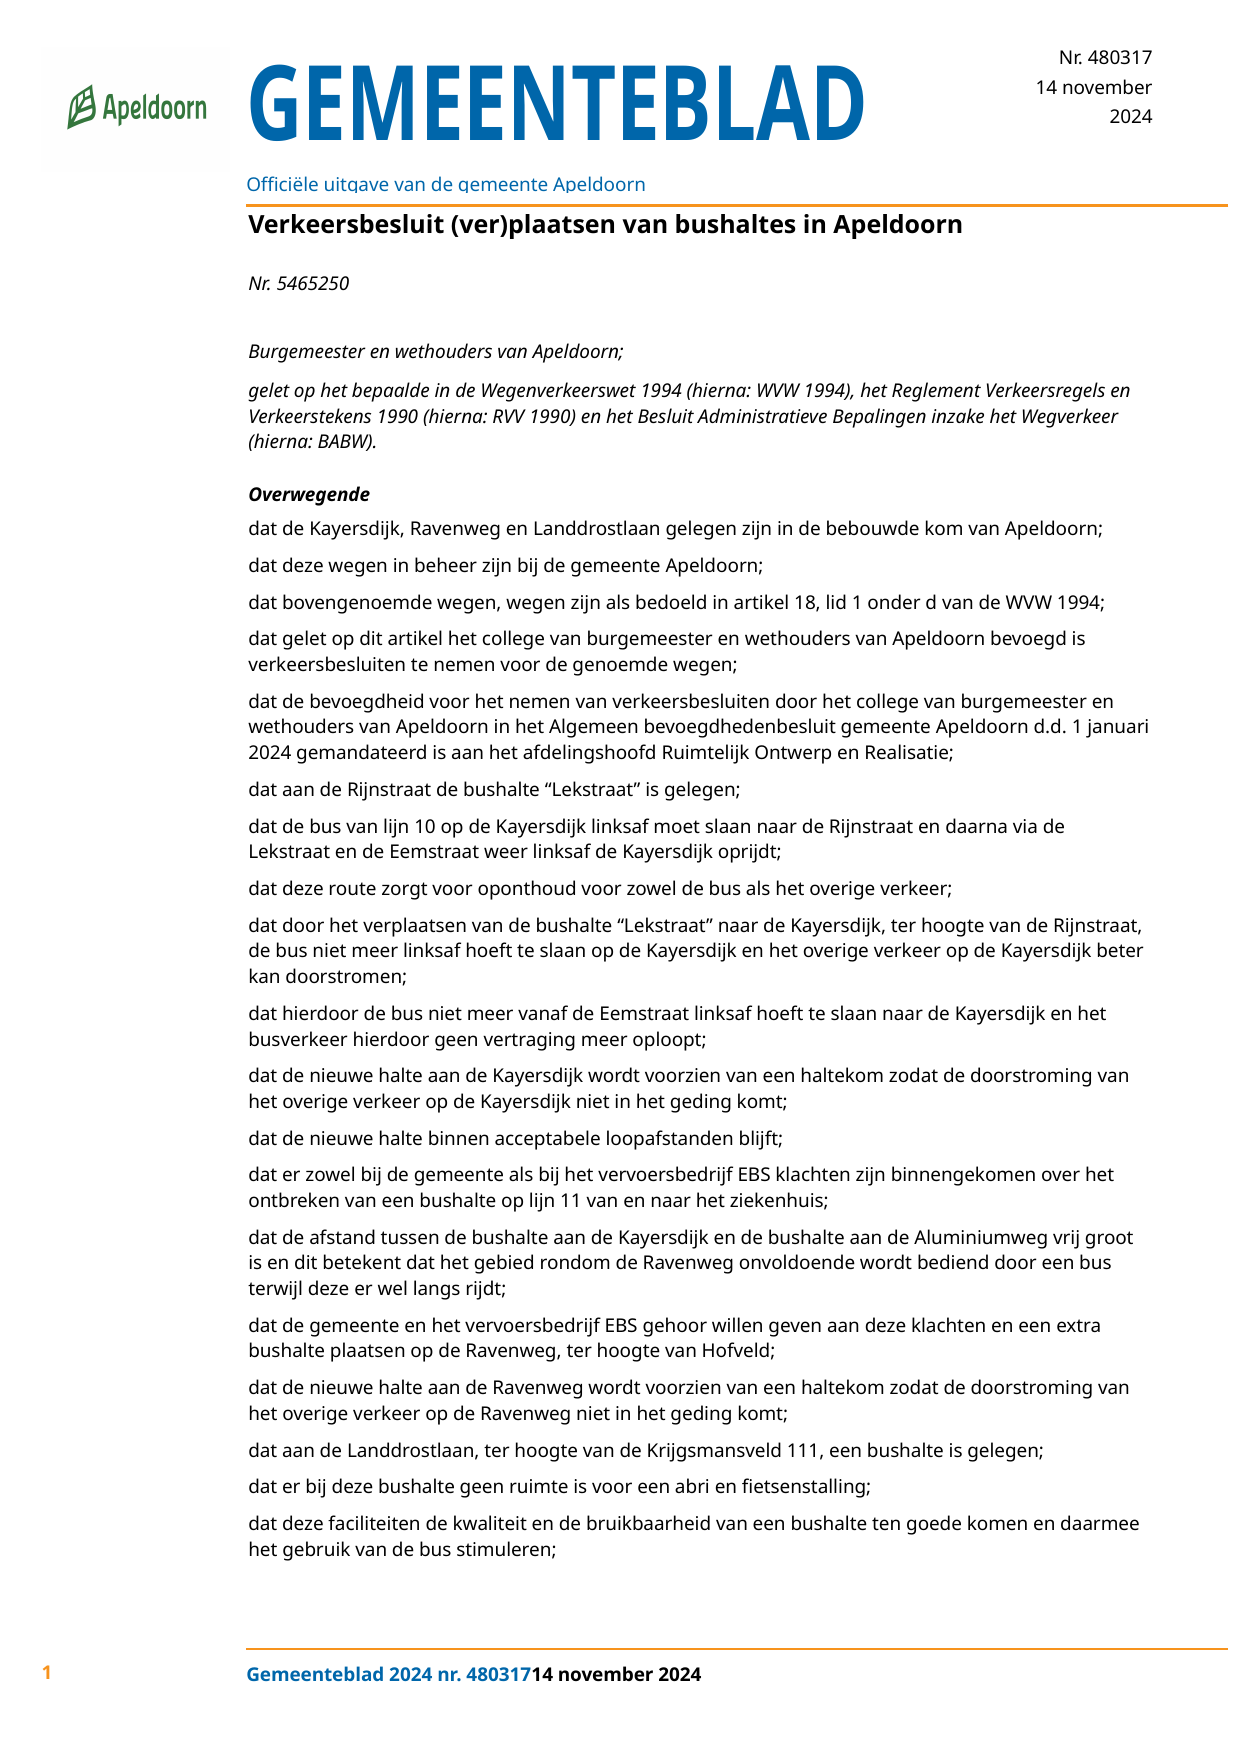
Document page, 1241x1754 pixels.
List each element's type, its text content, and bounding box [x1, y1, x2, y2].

text dat bovengenoemde wegen, wegen zijn als bedoeld in artikel 18, lid 1 onder d van de WVW 1994; [248, 589, 1152, 615]
text dat de nieuwe halte binnen acceptabele loopafstanden blijft; [248, 1125, 1152, 1151]
text Burgemeester en wethouders van Apeldoorn; [248, 338, 1152, 364]
text dat deze wegen in beheer zijn bij de gemeente Apeldoorn; [248, 552, 1152, 578]
text dat door het verplaatsen van de bushalte “Lekstraat” naar de Kayersdijk, ter hoogte van de Rijnstraat, de bus niet meer linksaf hoeft te slaan op de Kayersdijk en het overige verkeer op de Kayersdijk beter kan doorstromen; [248, 912, 1152, 989]
text dat de afstand tussen de bushalte aan de Kayersdijk en de bushalte aan de Aluminiumweg vrij groot is en dit betekent dat het gebied rondom de Ravenweg onvoldoende wordt bediend door een bus terwijl deze er wel langs rijdt; [248, 1224, 1152, 1301]
text Nr. 5465250 [248, 270, 1152, 296]
text dat aan de Landdrostlaan, ter hoogte van de Krijgsmansveld 111, een bushalte is gelegen; [248, 1437, 1152, 1462]
text dat de nieuwe halte aan de Ravenweg wordt voorzien van een haltekom zodat de doorstroming van het overige verkeer op de Ravenweg niet in het geding komt; [248, 1374, 1152, 1426]
text Overwegende [248, 482, 1152, 507]
text dat aan de Rijnstraat de bushalte “Lekstraat” is gelegen; [248, 776, 1152, 802]
text dat de Kayersdijk, Ravenweg en Landdrostlaan gelegen zijn in de bebouwde kom van Apeldoorn; [248, 516, 1152, 541]
text dat er zowel bij de gemeente als bij het vervoersbedrijf EBS klachten zijn binnengekomen over het ontbreken van een bushalte op lijn 11 van en naar het ziekenhuis; [248, 1161, 1152, 1213]
text dat er bij deze bushalte geen ruimte is voor een abri en fietsenstalling; [248, 1473, 1152, 1499]
text dat hierdoor de bus niet meer vanaf de Eemstraat linksaf hoeft te slaan naar de Kayersdijk en het busverkeer hierdoor geen vertraging meer oploopt; [248, 1000, 1152, 1051]
text dat de gemeente en het vervoersbedrijf EBS gehoor willen geven aan deze klachten en een extra bushalte plaatsen op de Ravenweg, ter hoogte van Hofveld; [248, 1312, 1152, 1363]
text dat de bevoegdheid voor het nemen van verkeersbesluiten door het college van burgemeester en wethouders van Apeldoorn in het Algemeen bevoegdhedenbesluit gemeente Apeldoorn d.d. 1 januari 2024 gemandateerd is aan het afdelingshoofd Ruimtelijk Ontwerp en Realisatie; [248, 688, 1152, 765]
text dat deze faciliteiten de kwaliteit en de bruikbaarheid van een bushalte ten goede komen en daarmee het gebruik van de bus stimuleren; [248, 1510, 1152, 1562]
text Verkeersbesluit (ver)plaatsen van bushaltes in Apeldoorn [248, 207, 1152, 241]
text gelet op het bepaalde in de Wegenverkeerswet 1994 (hierna: WVW 1994), het Reglement Verkeersregels en Verkeerstekens 1990 (hierna: RVV 1990) en het Besluit Administratieve Bepalingen inzake het Wegverkeer (hierna: BABW). [248, 377, 1152, 454]
text dat de nieuwe halte aan de Kayersdijk wordt voorzien van een haltekom zodat de doorstroming van het overige verkeer op de Kayersdijk niet in het geding komt; [248, 1062, 1152, 1114]
picture [41, 47, 231, 172]
text dat de bus van lijn 10 op de Kayersdijk linksaf moet slaan naar de Rijnstraat en daarna via de Lekstraat en de Eemstraat weer linksaf de Kayersdijk oprijdt; [248, 813, 1152, 864]
text dat deze route zorgt voor oponthoud voor zowel de bus als het overige verkeer; [248, 875, 1152, 901]
text dat gelet op dit artikel het college van burgemeester en wethouders van Apeldoorn bevoegd is verkeersbesluiten te nemen voor de genoemde wegen; [248, 626, 1152, 677]
